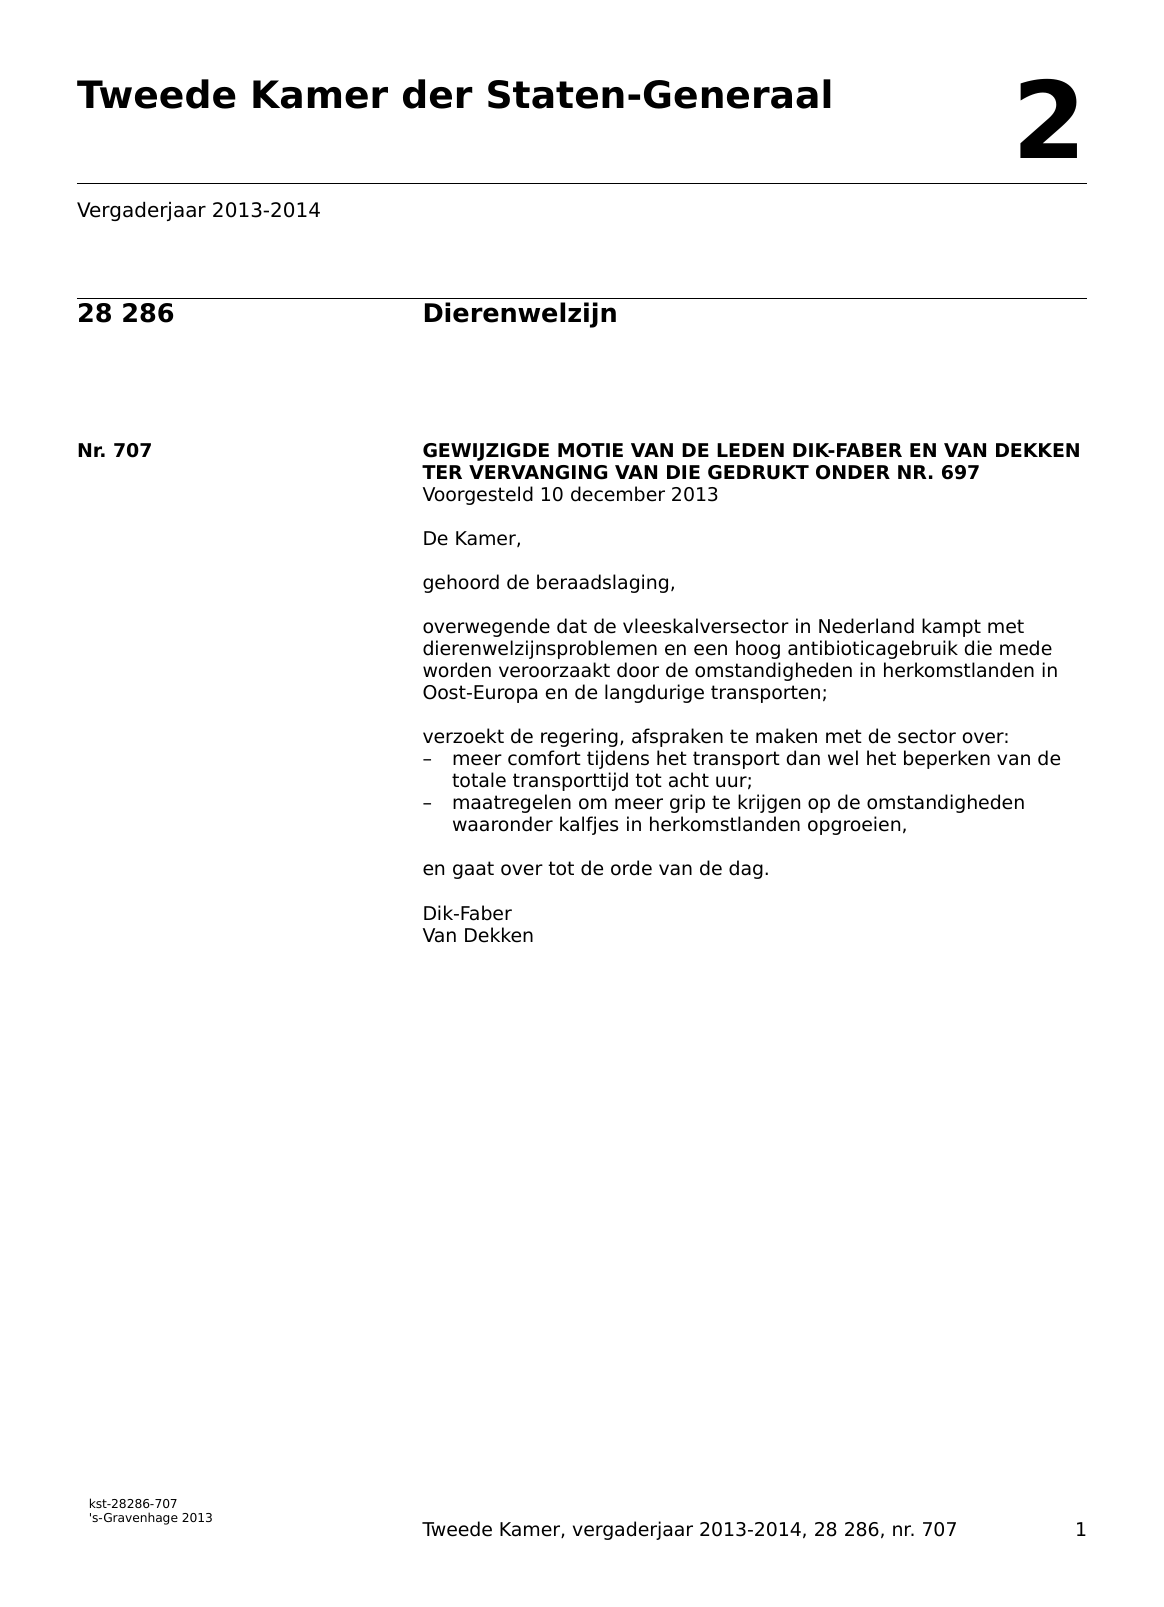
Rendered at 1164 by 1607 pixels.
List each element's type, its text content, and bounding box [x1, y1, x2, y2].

text Van Dekken [422, 924, 1087, 946]
subtitle Nr. 707 GEWIJZIGDE MOTIE VAN DE LEDEN DIK-FABER EN VAN DEKKEN TER VERVANGING VAN DIE GEDRUKT ONDER NR. 697 [77, 440, 1087, 484]
text en gaat over tot de orde van de dag. [422, 858, 1087, 880]
subtitle 28 286 Dierenwelzijn [77, 299, 1087, 329]
text De Kamer, [422, 528, 1087, 550]
text Dik-Faber [422, 902, 1087, 924]
text 's-Gravenhage 2013 [88, 1511, 323, 1525]
text Voorgesteld 10 december 2013 [422, 484, 1087, 506]
table_header Tweede Kamer der Staten-Generaal [77, 59, 886, 183]
table_header 2 [886, 59, 1087, 183]
table_cell Vergaderjaar 2013-2014 [77, 184, 1087, 298]
text overwegende dat de vleeskalversector in Nederland kampt met dierenwelzijnsproblemen en een hoog antibioticagebruik die mede worden veroorzaakt door de omstandigheden in herkomstlanden in Oost-Europa en de langdurige transporten; [422, 616, 1087, 704]
text – maatregelen om meer grip te krijgen op de omstandigheden waaronder kalfjes in herkomstlanden opgroeien, [422, 792, 1087, 836]
text kst-28286-707 [88, 1497, 323, 1511]
text gehoord de beraadslaging, [422, 572, 1087, 594]
text verzoekt de regering, afspraken te maken met de sector over: [422, 726, 1087, 748]
text – meer comfort tijdens het transport dan wel het beperken van de totale transporttijd tot acht uur; [422, 748, 1087, 792]
